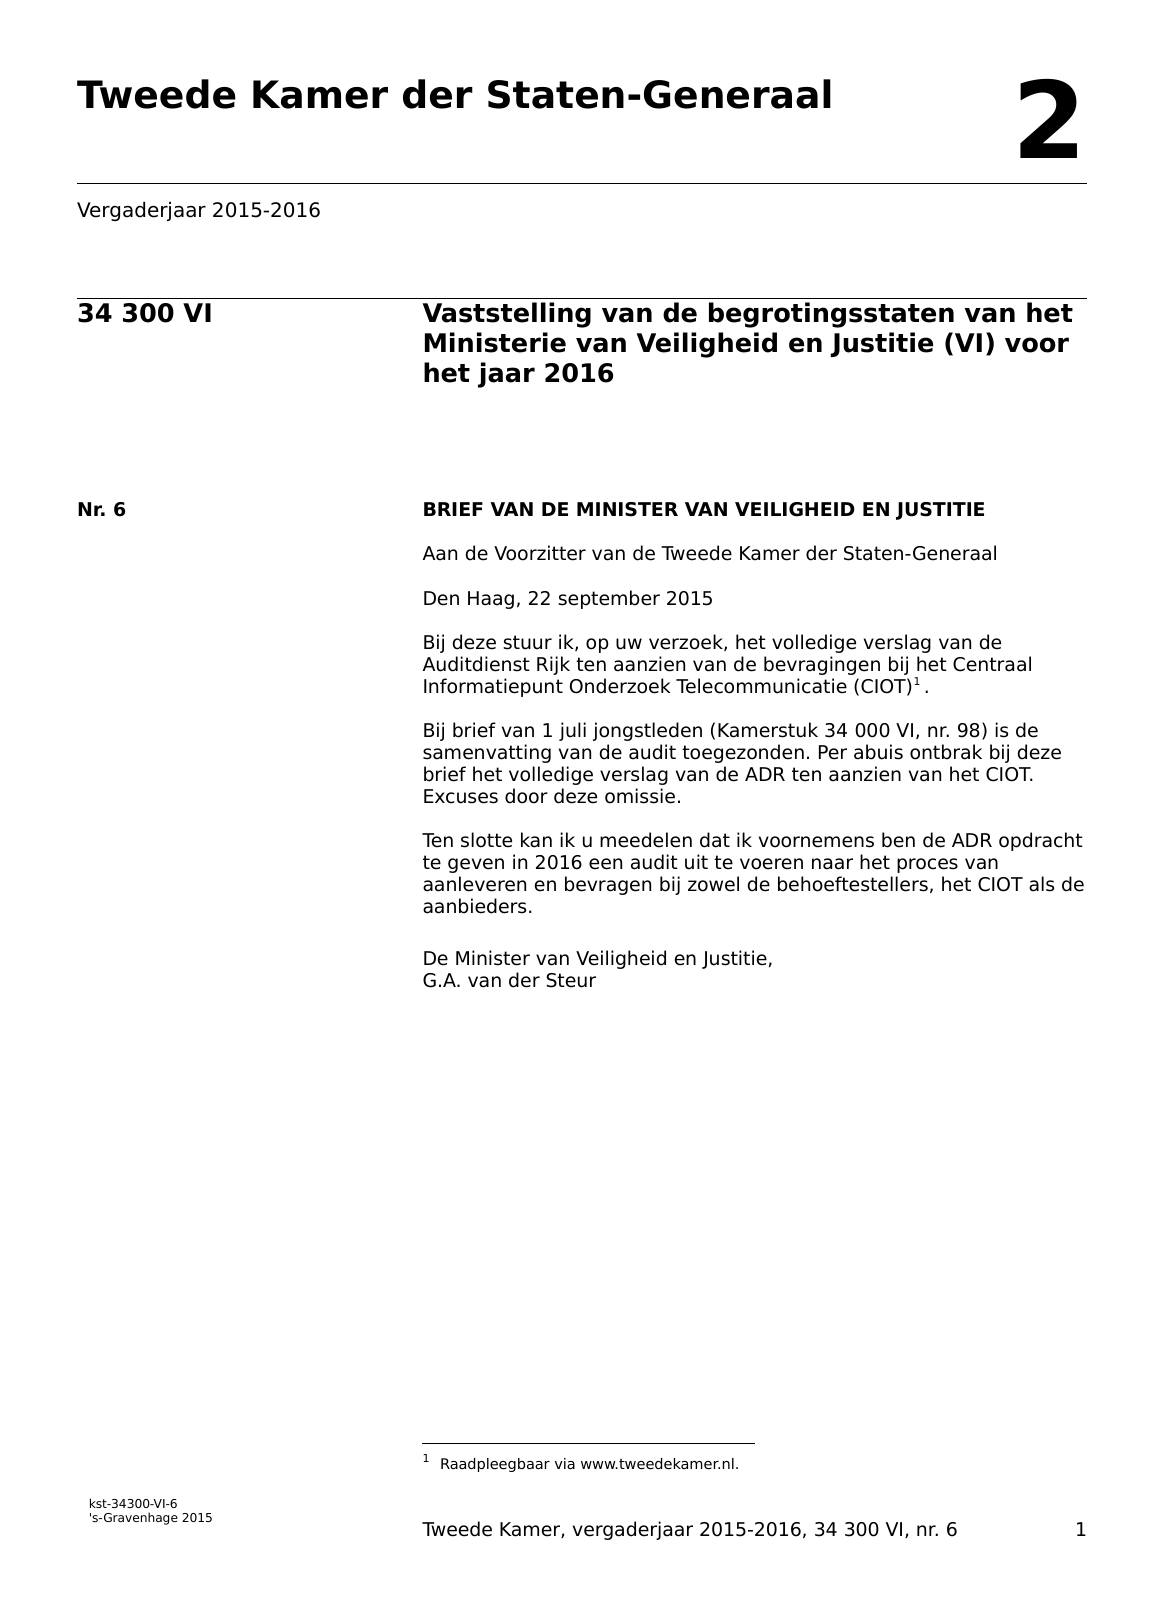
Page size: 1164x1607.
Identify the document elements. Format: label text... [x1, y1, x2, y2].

text Aan de Voorzitter van de Tweede Kamer der Staten-Generaal [422, 543, 1087, 565]
table_cell Vergaderjaar 2015-2016 [77, 184, 1087, 298]
text Raadpleegbaar via www.tweedekamer.nl. [422, 1452, 1087, 1474]
table_header 2 [886, 59, 1087, 183]
text Bij deze stuur ik, op uw verzoek, het volledige verslag van de Auditdienst Rijk ten aanzien van de bevragingen bij het Centraal Informatiepunt Onderzoek Telecommunicatie (CIOT). [422, 632, 1087, 697]
text Ten slotte kan ik u meedelen dat ik voornemens ben de ADR opdracht te geven in 2016 een audit uit te voeren naar het proces van aanleveren en bevragen bij zowel de behoeftestellers, het CIOT als de aanbieders. [422, 830, 1087, 918]
text De Minister van Veiligheid en Justitie, G.A. van der Steur [422, 948, 1087, 992]
subtitle Nr. 6 BRIEF VAN DE MINISTER VAN VEILIGHEID EN JUSTITIE [77, 499, 1087, 521]
text kst-34300-VI-6 [88, 1497, 323, 1511]
subtitle 34 300 VI Vaststelling van de begrotingsstaten van het Ministerie van Veiligheid en Justitie (VI) voor het jaar 2016 [77, 299, 1087, 388]
text Bij brief van 1 juli jongstleden (Kamerstuk 34 000 VI, nr. 98) is de samenvatting van de audit toegezonden. Per abuis ontbrak bij deze brief het volledige verslag van de ADR ten aanzien van het CIOT. Excuses door deze omissie. [422, 720, 1087, 808]
table_header Tweede Kamer der Staten-Generaal [77, 59, 886, 183]
text 's-Gravenhage 2015 [88, 1511, 323, 1525]
text Den Haag, 22 september 2015 [422, 587, 1087, 609]
